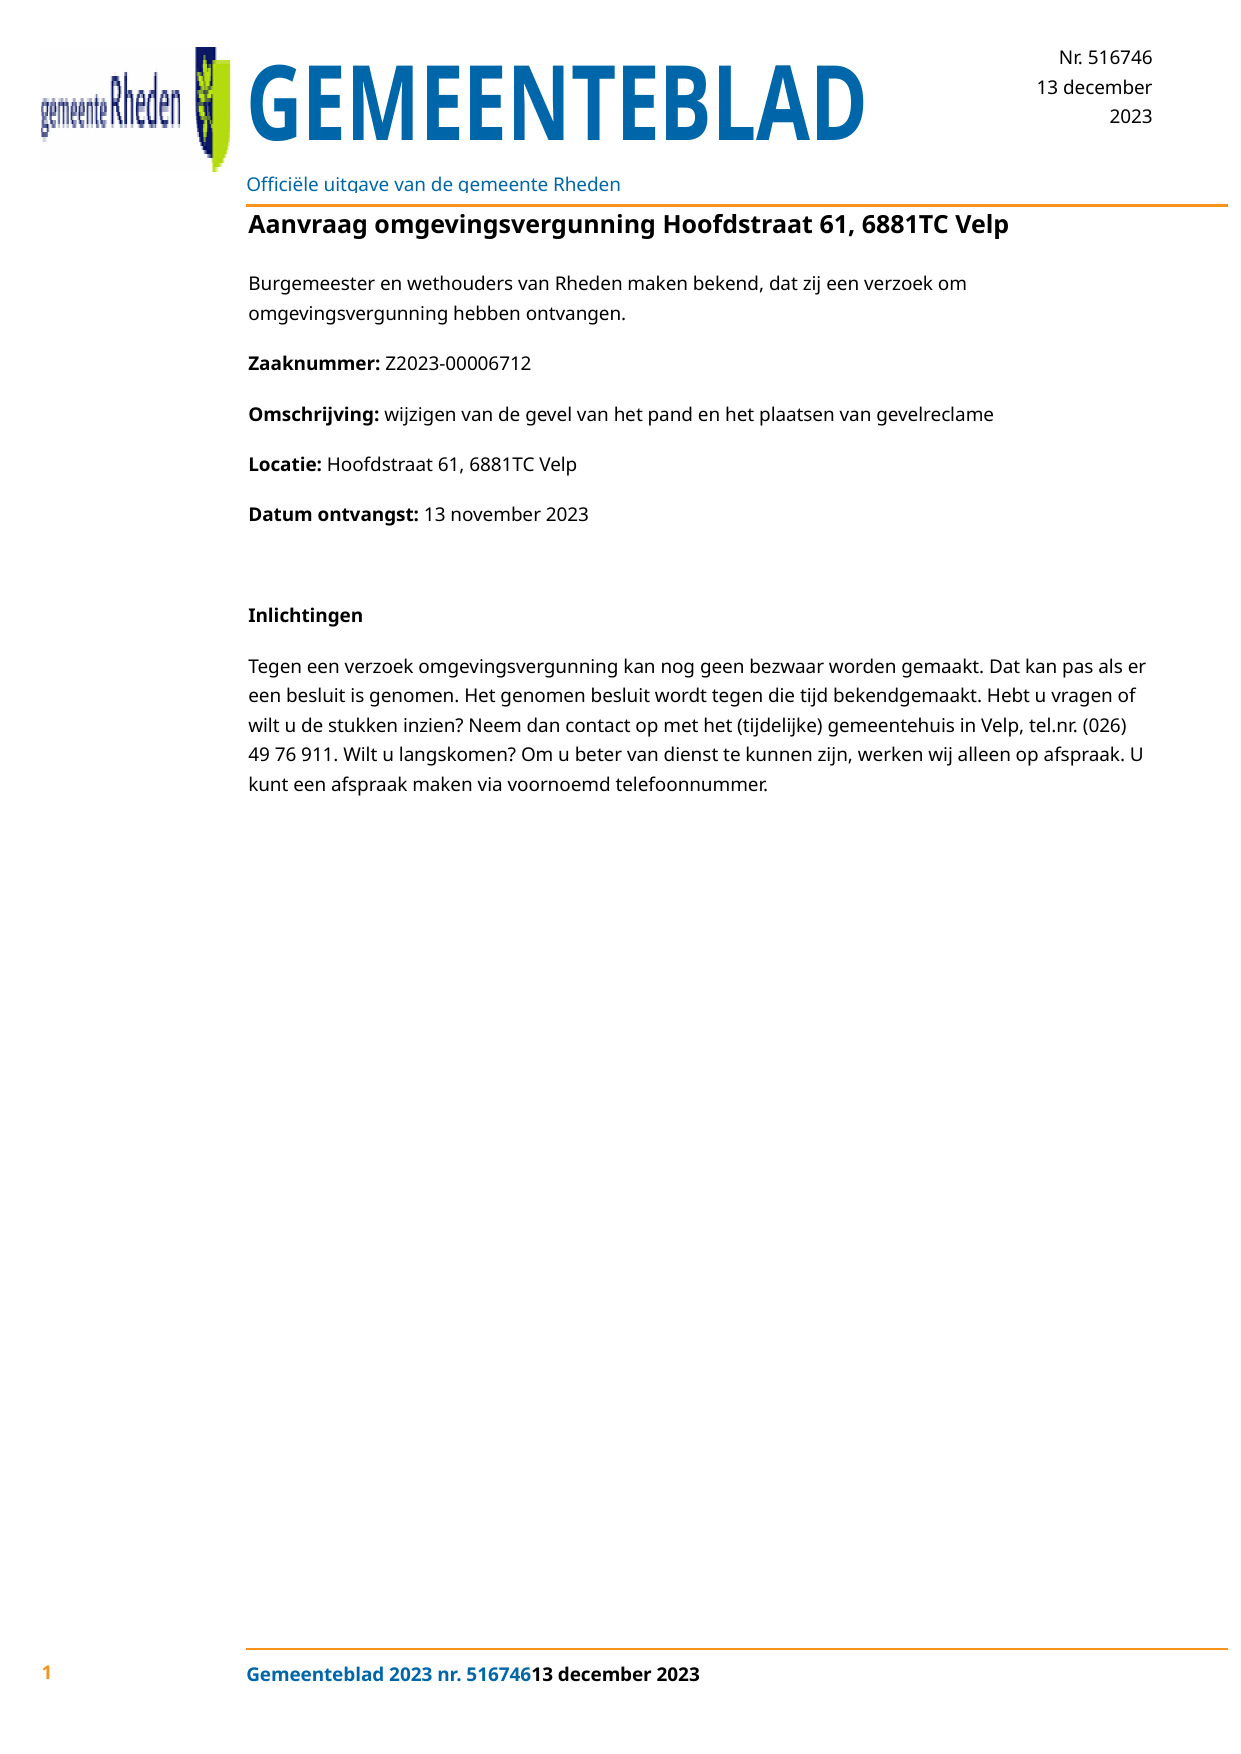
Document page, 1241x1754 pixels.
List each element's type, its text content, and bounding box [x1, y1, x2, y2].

text Locatie: Hoofdstraat 61, 6881TC Velp [248, 451, 1152, 477]
text Omschrijving: wijzigen van de gevel van het pand en het plaatsen van gevelreclame [248, 401, 1152, 426]
text Inlichtingen [248, 602, 1152, 628]
text Datum ontvangst: 13 november 2023 [248, 502, 1152, 527]
picture [41, 47, 231, 172]
text Aanvraag omgevingsvergunning Hoofdstraat 61, 6881TC Velp [248, 207, 1152, 241]
text Zaaknummer: Z2023-00006712 [248, 350, 1152, 376]
text Burgemeester en wethouders van Rheden maken bekend, dat zij een verzoek om omgevingsvergunning hebben ontvangen. [248, 270, 1152, 326]
text Tegen een verzoek omgevingsvergunning kan nog geen bezwaar worden gemaakt. Dat kan pas als er een besluit is genomen. Het genomen besluit wordt tegen die tijd bekendgemaakt. Hebt u vragen of wilt u de stukken inzien? Neem dan contact op met het (tijdelijke) gemeentehuis in Velp, tel.nr. (026) 49 76 911. Wilt u langskomen? Om u beter van dienst te kunnen zijn, werken wij alleen op afspraak. U kunt een afspraak maken via voornoemd telefoonnummer. [248, 653, 1152, 797]
